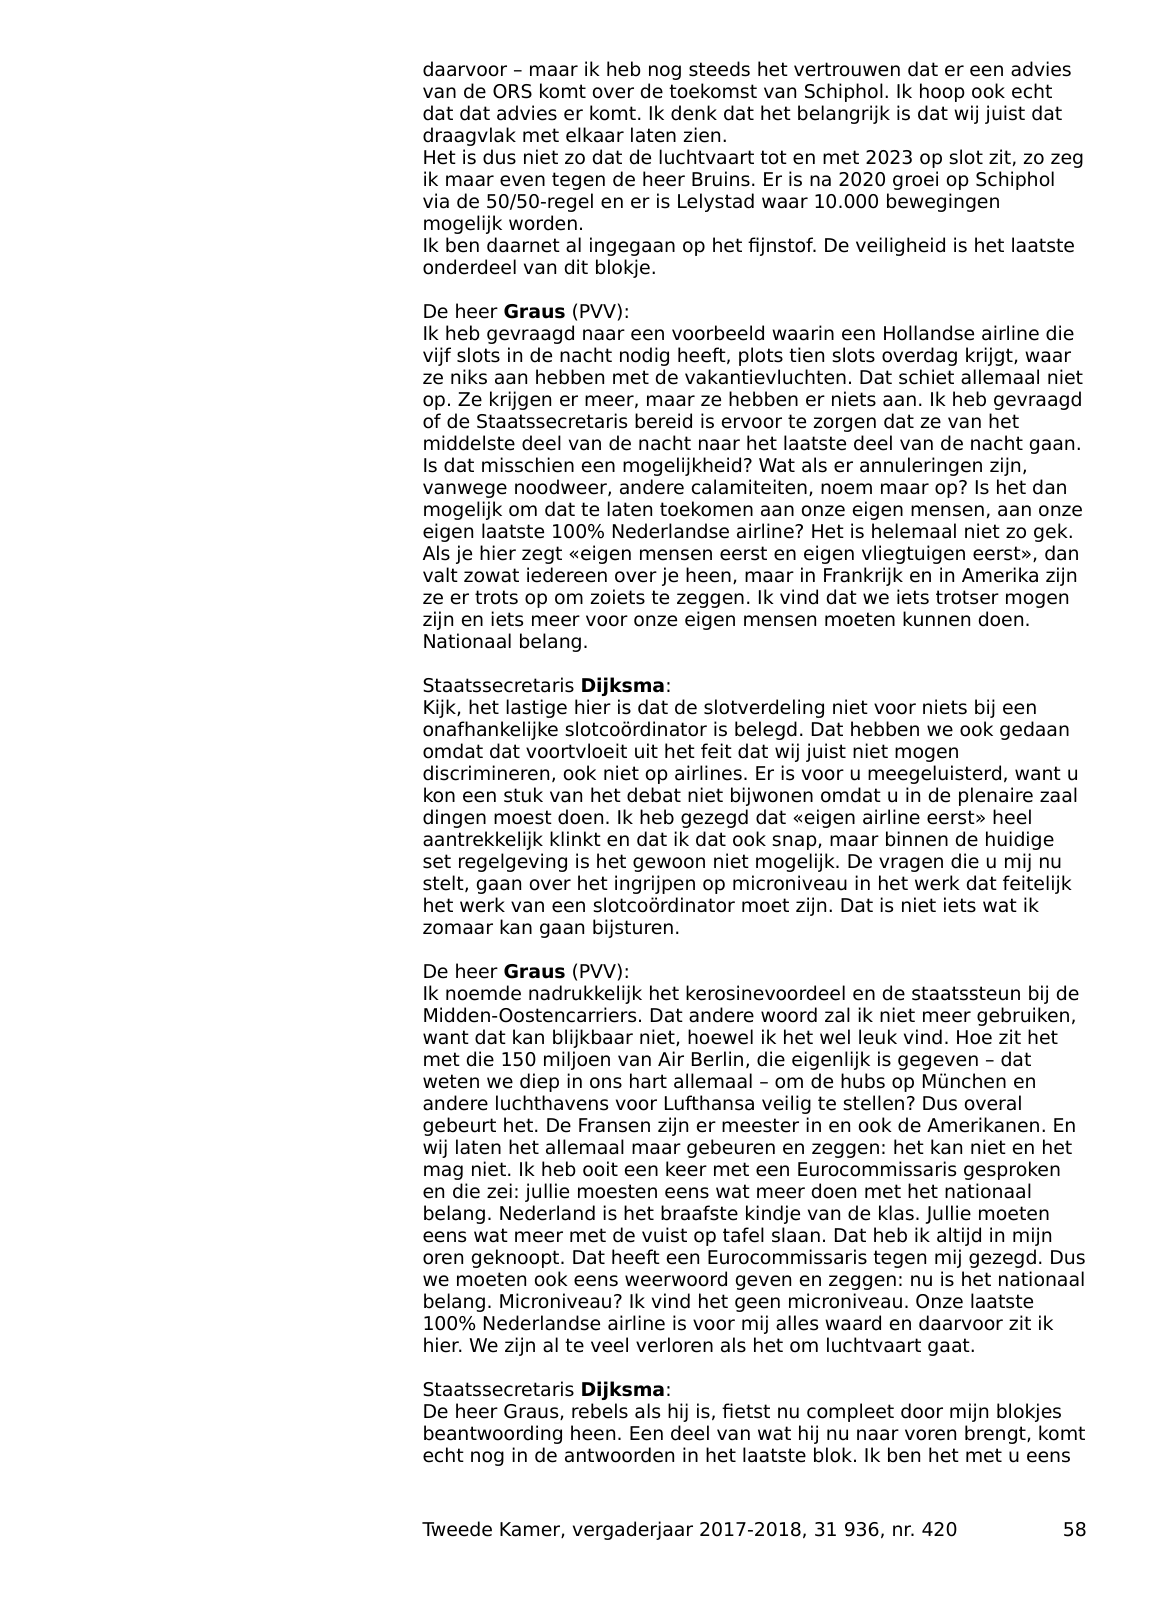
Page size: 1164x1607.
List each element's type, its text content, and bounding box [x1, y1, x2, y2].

text De heer Graus, rebels als hij is, fietst nu compleet door mijn blokjes beantwoording heen. Een deel van wat hij nu naar voren brengt, komt echt nog in de antwoorden in het laatste blok. Ik ben het met u eens [422, 1401, 1087, 1467]
text Staatssecretaris Dijksma: [422, 1379, 1087, 1401]
text Het is dus niet zo dat de luchtvaart tot en met 2023 op slot zit, zo zeg ik maar even tegen de heer Bruins. Er is na 2020 groei op Schiphol via de 50/50-regel en er is Lelystad waar 10.000 bewegingen mogelijk worden. [422, 147, 1087, 235]
text De heer Graus (PVV): [422, 301, 1087, 323]
text Kijk, het lastige hier is dat de slotverdeling niet voor niets bij een onafhankelijke slotcoördinator is belegd. Dat hebben we ook gedaan omdat dat voortvloeit uit het feit dat wij juist niet mogen discrimineren, ook niet op airlines. Er is voor u meegeluisterd, want u kon een stuk van het debat niet bijwonen omdat u in de plenaire zaal dingen moest doen. Ik heb gezegd dat «eigen airline eerst» heel aantrekkelijk klinkt en dat ik dat ook snap, maar binnen de huidige set regelgeving is het gewoon niet mogelijk. De vragen die u mij nu stelt, gaan over het ingrijpen op microniveau in het werk dat feitelijk het werk van een slotcoördinator moet zijn. Dat is niet iets wat ik zomaar kan gaan bijsturen. [422, 697, 1087, 939]
text Ik heb gevraagd naar een voorbeeld waarin een Hollandse airline die vijf slots in de nacht nodig heeft, plots tien slots overdag krijgt, waar ze niks aan hebben met de vakantievluchten. Dat schiet allemaal niet op. Ze krijgen er meer, maar ze hebben er niets aan. Ik heb gevraagd of de Staatssecretaris bereid is ervoor te zorgen dat ze van het middelste deel van de nacht naar het laatste deel van de nacht gaan. Is dat misschien een mogelijkheid? Wat als er annuleringen zijn, vanwege noodweer, andere calamiteiten, noem maar op? Is het dan mogelijk om dat te laten toekomen aan onze eigen mensen, aan onze eigen laatste 100% Nederlandse airline? Het is helemaal niet zo gek. Als je hier zegt «eigen mensen eerst en eigen vliegtuigen eerst», dan valt zowat iedereen over je heen, maar in Frankrijk en in Amerika zijn ze er trots op om zoiets te zeggen. Ik vind dat we iets trotser mogen zijn en iets meer voor onze eigen mensen moeten kunnen doen. Nationaal belang. [422, 323, 1087, 653]
text De heer Graus (PVV): [422, 961, 1087, 983]
text Staatssecretaris Dijksma: [422, 675, 1087, 697]
text Ik noemde nadrukkelijk het kerosinevoordeel en de staatssteun bij de Midden-Oostencarriers. Dat andere woord zal ik niet meer gebruiken, want dat kan blijkbaar niet, hoewel ik het wel leuk vind. Hoe zit het met die 150 miljoen van Air Berlin, die eigenlijk is gegeven – dat weten we diep in ons hart allemaal – om de hubs op München en andere luchthavens voor Lufthansa veilig te stellen? Dus overal gebeurt het. De Fransen zijn er meester in en ook de Amerikanen. En wij laten het allemaal maar gebeuren en zeggen: het kan niet en het mag niet. Ik heb ooit een keer met een Eurocommissaris gesproken en die zei: jullie moesten eens wat meer doen met het nationaal belang. Nederland is het braafste kindje van de klas. Jullie moeten eens wat meer met de vuist op tafel slaan. Dat heb ik altijd in mijn oren geknoopt. Dat heeft een Eurocommissaris tegen mij gezegd. Dus we moeten ook eens weerwoord geven en zeggen: nu is het nationaal belang. Microniveau? Ik vind het geen microniveau. Onze laatste 100% Nederlandse airline is voor mij alles waard en daarvoor zit ik hier. We zijn al te veel verloren als het om luchtvaart gaat. [422, 983, 1087, 1356]
text daarvoor – maar ik heb nog steeds het vertrouwen dat er een advies van de ORS komt over de toekomst van Schiphol. Ik hoop ook echt dat dat advies er komt. Ik denk dat het belangrijk is dat wij juist dat draagvlak met elkaar laten zien. [422, 59, 1087, 147]
text Ik ben daarnet al ingegaan op het fijnstof. De veiligheid is het laatste onderdeel van dit blokje. [422, 235, 1087, 279]
